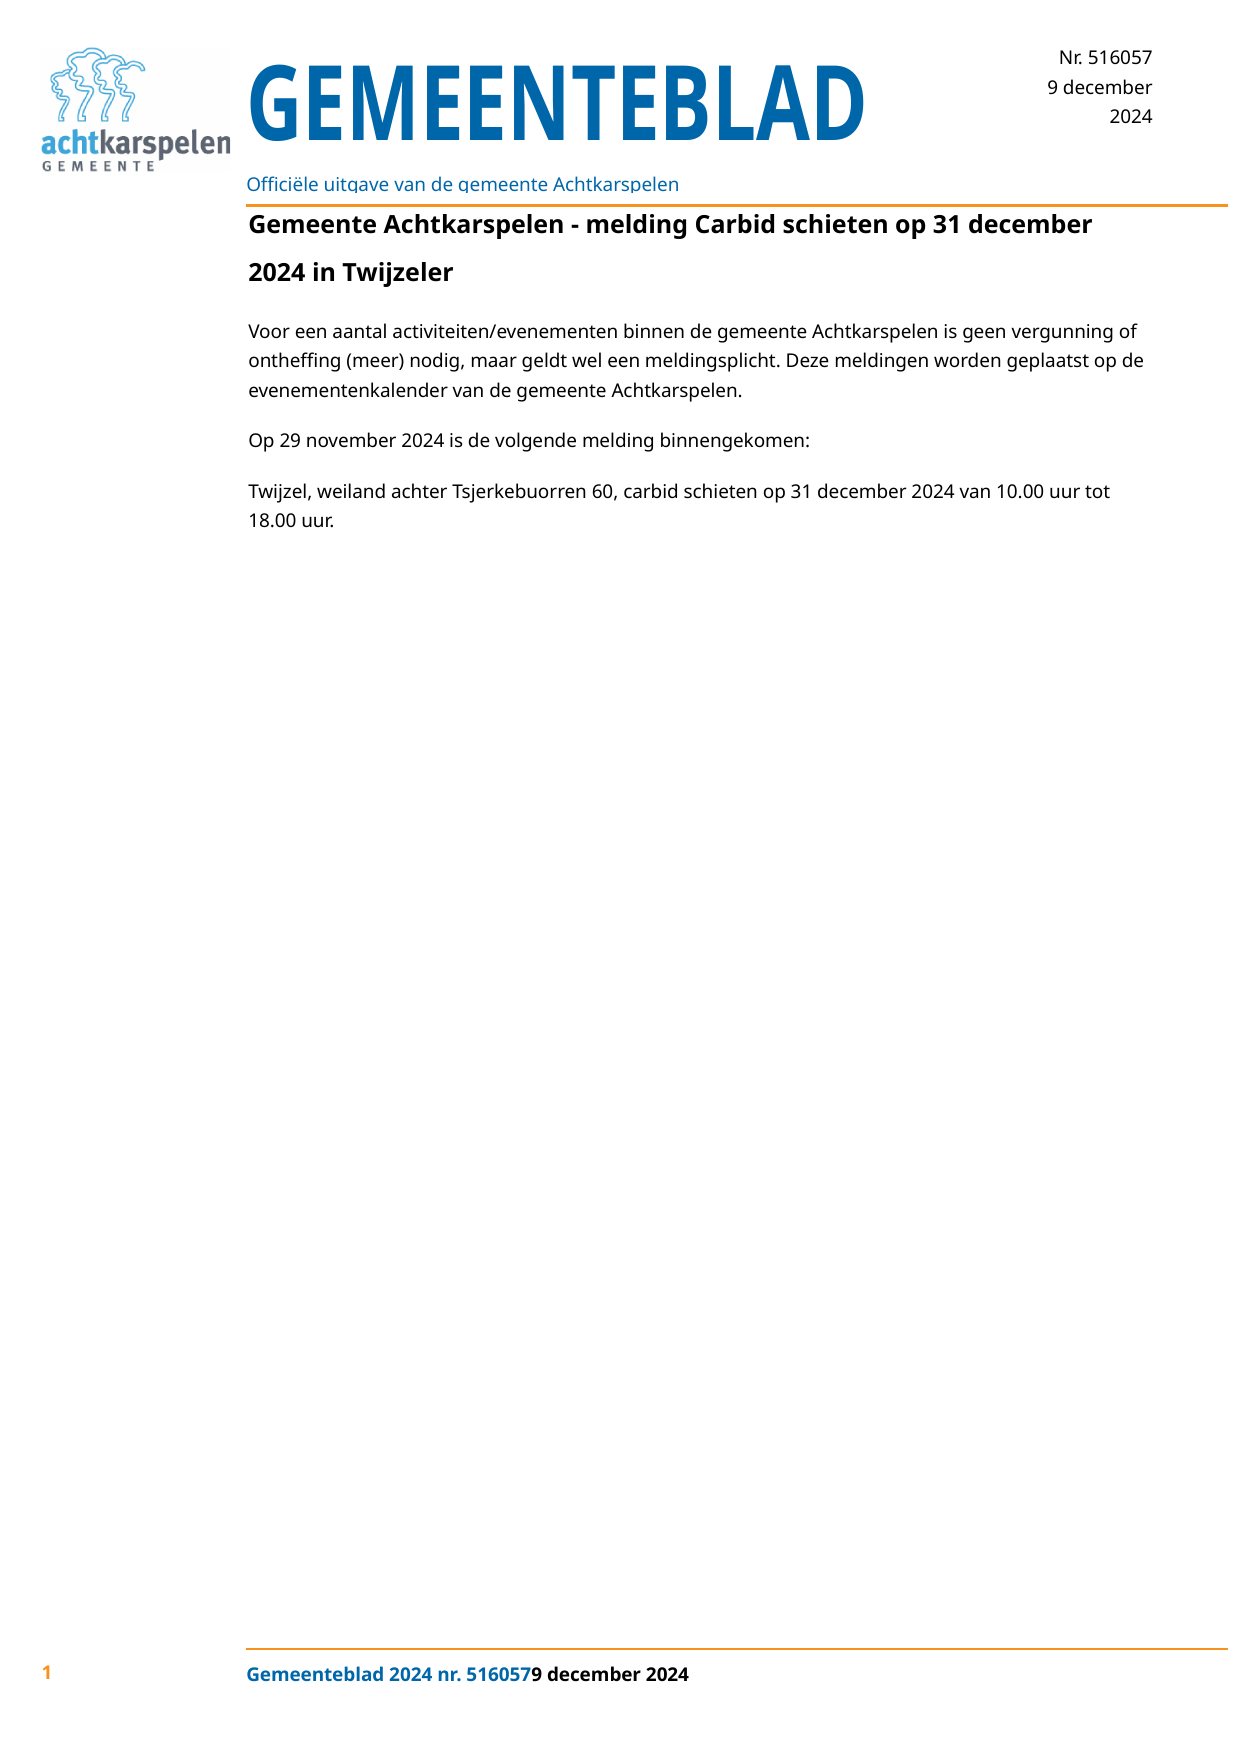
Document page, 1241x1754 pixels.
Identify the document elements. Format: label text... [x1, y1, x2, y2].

text Op 29 november 2024 is de volgende melding binnengekomen: [248, 427, 1152, 453]
text Voor een aantal activiteiten/evenementen binnen de gemeente Achtkarspelen is geen vergunning of ontheffing (meer) nodig, maar geldt wel een meldingsplicht. Deze meldingen worden geplaatst op de evenementenkalender van de gemeente Achtkarspelen. [248, 318, 1152, 403]
text Twijzel, weiland achter Tsjerkebuorren 60, carbid schieten op 31 december 2024 van 10.00 uur tot 18.00 uur. [248, 478, 1152, 533]
text Gemeente Achtkarspelen - melding Carbid schieten op 31 december 2024 in Twijzeler [248, 207, 1152, 288]
picture [41, 47, 231, 172]
